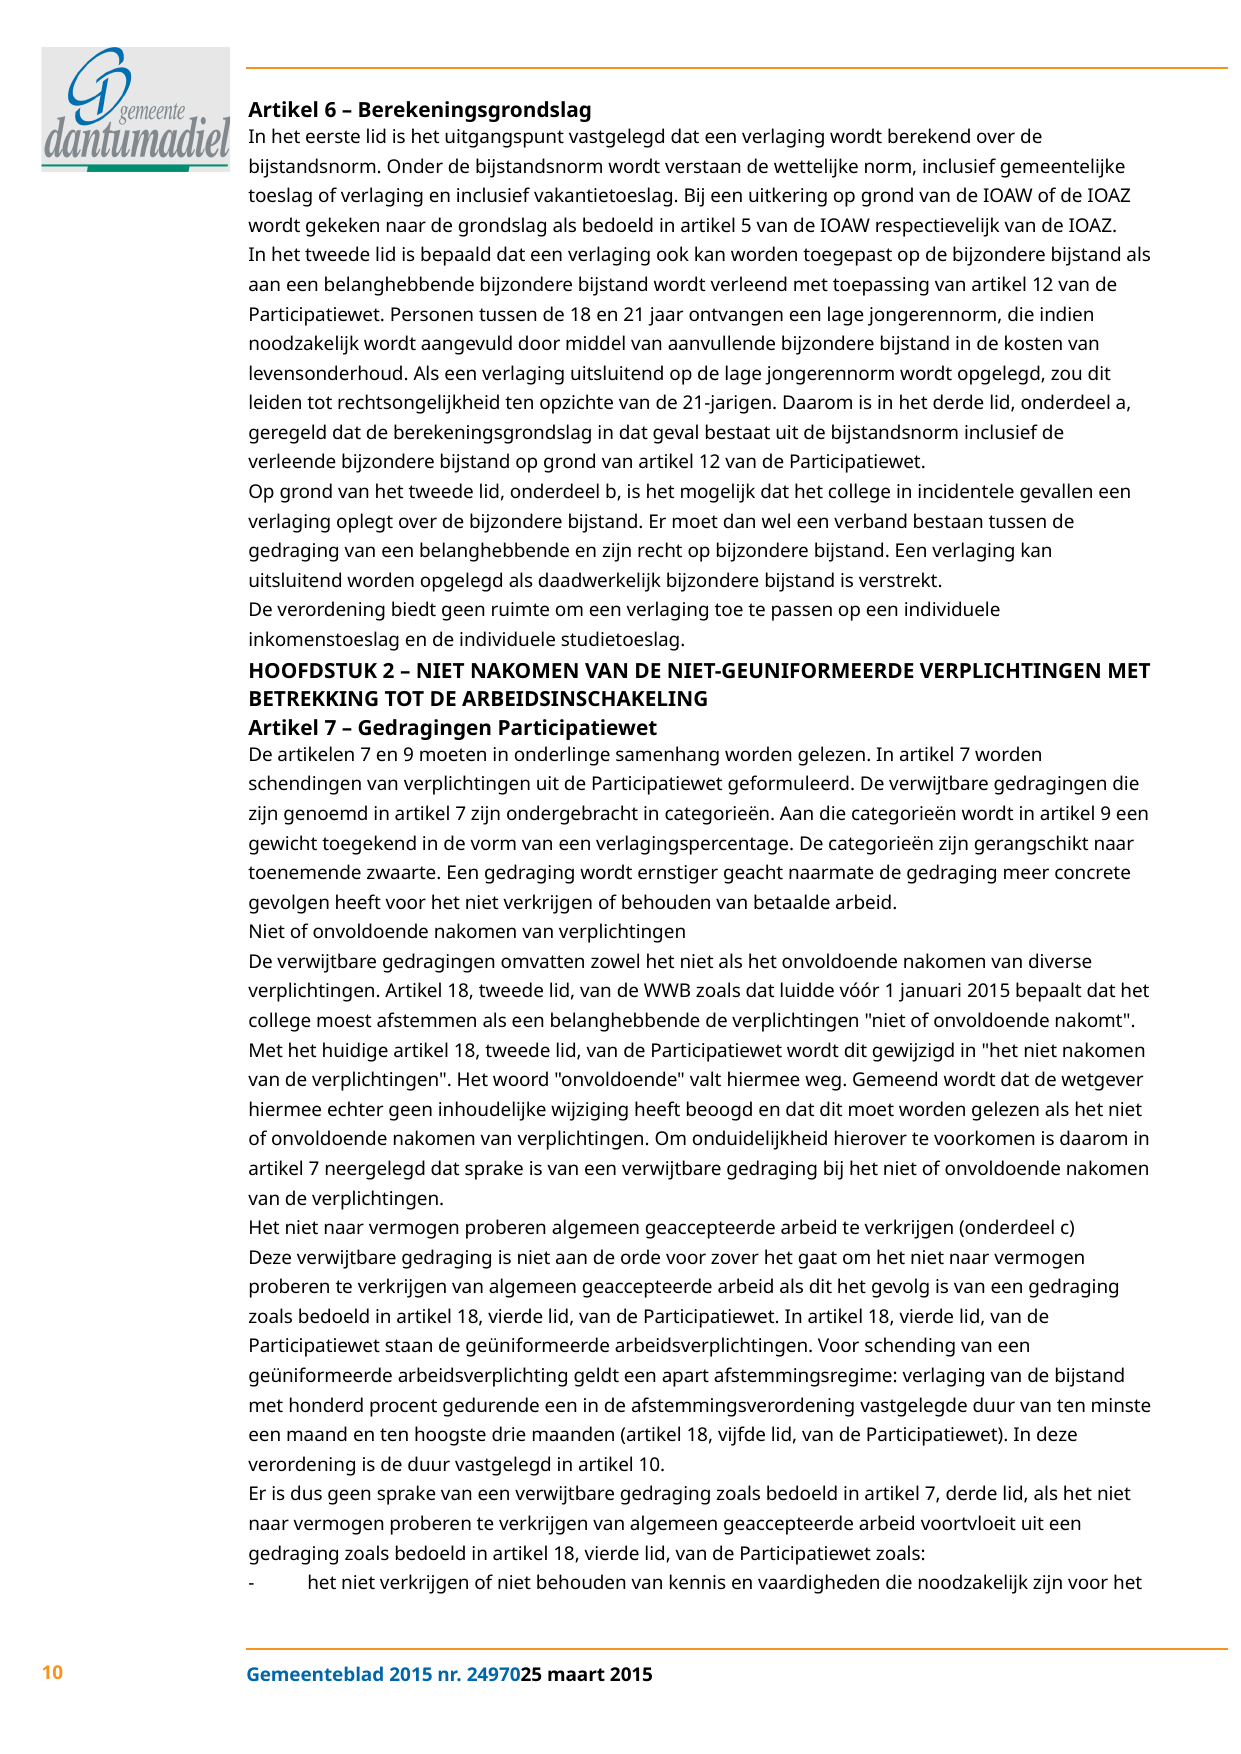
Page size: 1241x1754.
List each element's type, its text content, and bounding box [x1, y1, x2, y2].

text Op grond van het tweede lid, onderdeel b, is het mogelijk dat het college in incidentele gevallen een verlaging oplegt over de bijzondere bijstand. Er moet dan wel een verband bestaan tussen de gedraging van een belanghebbende en zijn recht op bijzondere bijstand. Een verlaging kan uitsluitend worden opgelegd als daadwerkelijk bijzondere bijstand is verstrekt. [248, 478, 1152, 593]
text Er is dus geen sprake van een verwijtbare gedraging zoals bedoeld in artikel 7, derde lid, als het niet naar vermogen proberen te verkrijgen van algemeen geaccepteerde arbeid voortvloeit uit een gedraging zoals bedoeld in artikel 18, vierde lid, van de Participatiewet zoals: [248, 1481, 1152, 1566]
text De artikelen 7 en 9 moeten in onderlinge samenhang worden gelezen. In artikel 7 worden schendingen van verplichtingen uit de Participatiewet geformuleerd. De verwijtbare gedragingen die zijn genoemd in artikel 7 zijn ondergebracht in categorieën. Aan die categorieën wordt in artikel 9 een gewicht toegekend in de vorm van een verlagingspercentage. De categorieën zijn gerangschikt naar toenemende zwaarte. Een gedraging wordt ernstiger geacht naarmate de gedraging meer concrete gevolgen heeft voor het niet verkrijgen of behouden van betaalde arbeid. [248, 741, 1152, 915]
text De verwijtbare gedragingen omvatten zowel het niet als het onvoldoende nakomen van diverse verplichtingen. Artikel 18, tweede lid, van de WWB zoals dat luidde vóór 1 januari 2015 bepaalt dat het college moest afstemmen als een belanghebbende de verplichtingen "niet of onvoldoende nakomt". Met het huidige artikel 18, tweede lid, van de Participatiewet wordt dit gewijzigd in "het niet nakomen van de verplichtingen". Het woord "onvoldoende" valt hiermee weg. Gemeend wordt dat de wetgever hiermee echter geen inhoudelijke wijziging heeft beoogd en dat dit moet worden gelezen als het niet of onvoldoende nakomen van verplichtingen. Om onduidelijkheid hierover te voorkomen is daarom in artikel 7 neergelegd dat sprake is van een verwijtbare gedraging bij het niet of onvoldoende nakomen van de verplichtingen. [248, 948, 1152, 1211]
text Niet of onvoldoende nakomen van verplichtingen [248, 918, 1152, 944]
text Het niet naar vermogen proberen algemeen geaccepteerde arbeid te verkrijgen (onderdeel c) [248, 1214, 1152, 1240]
text HOOFDSTUK 2 – NIET NAKOMEN VAN DE NIET-GEUNIFORMEERDE VERPLICHTINGEN MET BETREKKING TOT DE ARBEIDSINSCHAKELING [248, 656, 1152, 713]
text Deze verwijtbare gedraging is niet aan de orde voor zover het gaat om het niet naar vermogen proberen te verkrijgen van algemeen geaccepteerde arbeid als dit het gevolg is van een gedraging zoals bedoeld in artikel 18, vierde lid, van de Participatiewet. In artikel 18, vierde lid, van de Participatiewet staan de geüniformeerde arbeidsverplichtingen. Voor schending van een geüniformeerde arbeidsverplichting geldt een apart afstemmingsregime: verlaging van de bijstand met honderd procent gedurende een in de afstemmingsverordening vastgelegde duur van ten minste een maand en ten hoogste drie maanden (artikel 18, vijfde lid, van de Participatiewet). In deze verordening is de duur vastgelegd in artikel 10. [248, 1244, 1152, 1477]
picture [41, 47, 231, 172]
text In het eerste lid is het uitgangspunt vastgelegd dat een verlaging wordt berekend over de bijstandsnorm. Onder de bijstandsnorm wordt verstaan de wettelijke norm, inclusief gemeentelijke toeslag of verlaging en inclusief vakantietoeslag. Bij een uitkering op grond van de IOAW of de IOAZ wordt gekeken naar de grondslag als bedoeld in artikel 5 van de IOAW respectievelijk van de IOAZ. [248, 123, 1152, 238]
text Artikel 7 – Gedragingen Participatiewet [248, 713, 1152, 741]
list het niet verkrijgen of niet behouden van kennis en vaardigheden die noodzakelijk zijn voor het [248, 1569, 1152, 1595]
text Artikel 6 – Berekeningsgrondslag [248, 95, 1152, 123]
text De verordening biedt geen ruimte om een verlaging toe te passen op een individuele inkomenstoeslag en de individuele studietoeslag. [248, 597, 1152, 652]
text In het tweede lid is bepaald dat een verlaging ook kan worden toegepast op de bijzondere bijstand als aan een belanghebbende bijzondere bijstand wordt verleend met toepassing van artikel 12 van de Participatiewet. Personen tussen de 18 en 21 jaar ontvangen een lage jongerennorm, die indien noodzakelijk wordt aangevuld door middel van aanvullende bijzondere bijstand in de kosten van levensonderhoud. Als een verlaging uitsluitend op de lage jongerennorm wordt opgelegd, zou dit leiden tot rechtsongelijkheid ten opzichte van de 21-jarigen. Daarom is in het derde lid, onderdeel a, geregeld dat de berekeningsgrondslag in dat geval bestaat uit de bijstandsnorm inclusief de verleende bijzondere bijstand op grond van artikel 12 van de Participatiewet. [248, 242, 1152, 474]
